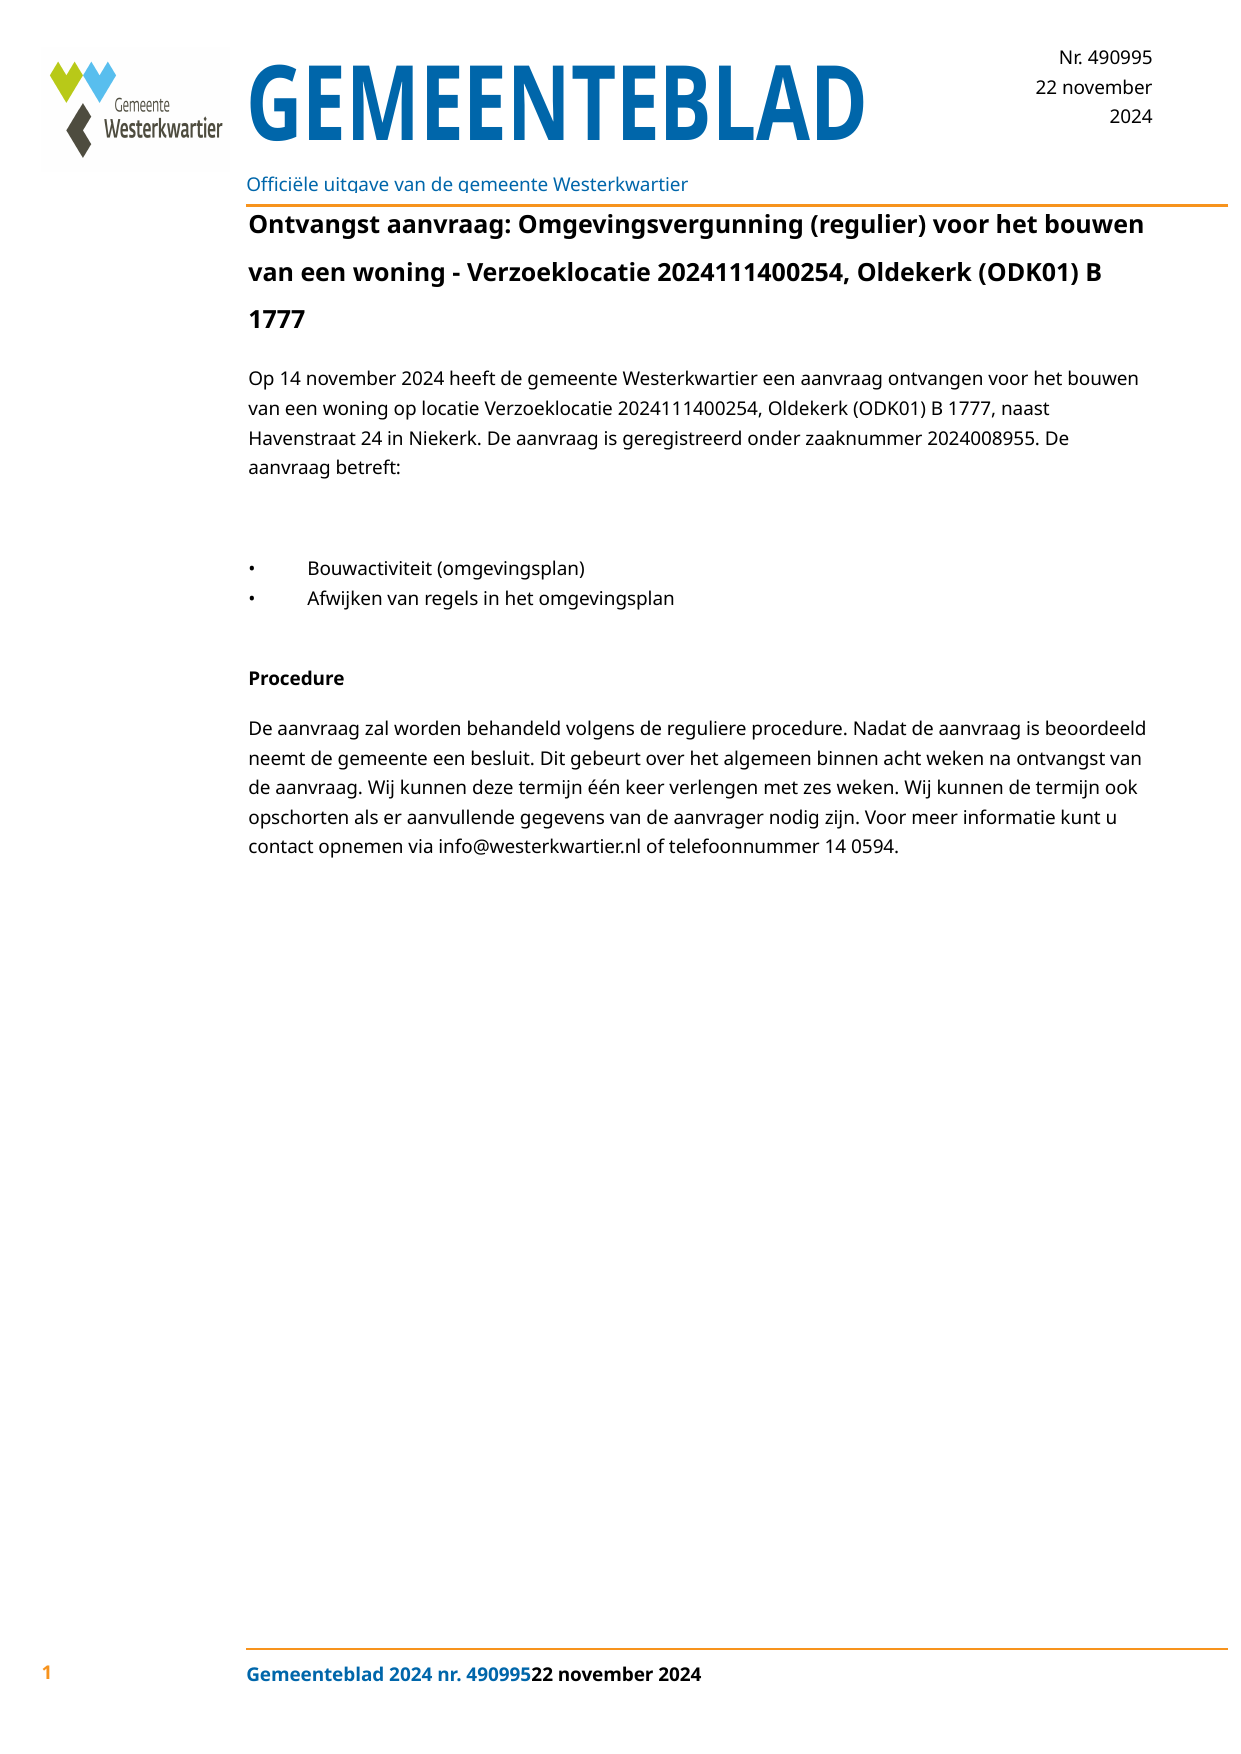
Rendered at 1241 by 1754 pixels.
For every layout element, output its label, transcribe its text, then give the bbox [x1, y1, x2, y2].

text Ontvangst aanvraag: Omgevingsvergunning (regulier) voor het bouwen van een woning - Verzoeklocatie 2024111400254, Oldekerk (ODK01) B 1777 [248, 207, 1152, 336]
text Op 14 november 2024 heeft de gemeente Westerkwartier een aanvraag ontvangen voor het bouwen van een woning op locatie Verzoeklocatie 2024111400254, Oldekerk (ODK01) B 1777, naast Havenstraat 24 in Niekerk. De aanvraag is geregistreerd onder zaaknummer 2024008955. De aanvraag betreft: [248, 366, 1152, 480]
text De aanvraag zal worden behandeld volgens de reguliere procedure. Nadat de aanvraag is beoordeeld neemt de gemeente een besluit. Dit gebeurt over het algemeen binnen acht weken na ontvangst van de aanvraag. Wij kunnen deze termijn één keer verlengen met zes weken. Wij kunnen de termijn ook opschorten als er aanvullende gegevens van de aanvrager nodig zijn. Voor meer informatie kunt u contact opnemen via info@westerkwartier.nl of telefoonnummer 14 0594. [248, 715, 1152, 859]
list Afwijken van regels in het omgevingsplan [248, 585, 1152, 610]
list Bouwactiviteit (omgevingsplan) [248, 555, 1152, 581]
text Procedure [248, 665, 1152, 690]
picture [41, 47, 231, 172]
